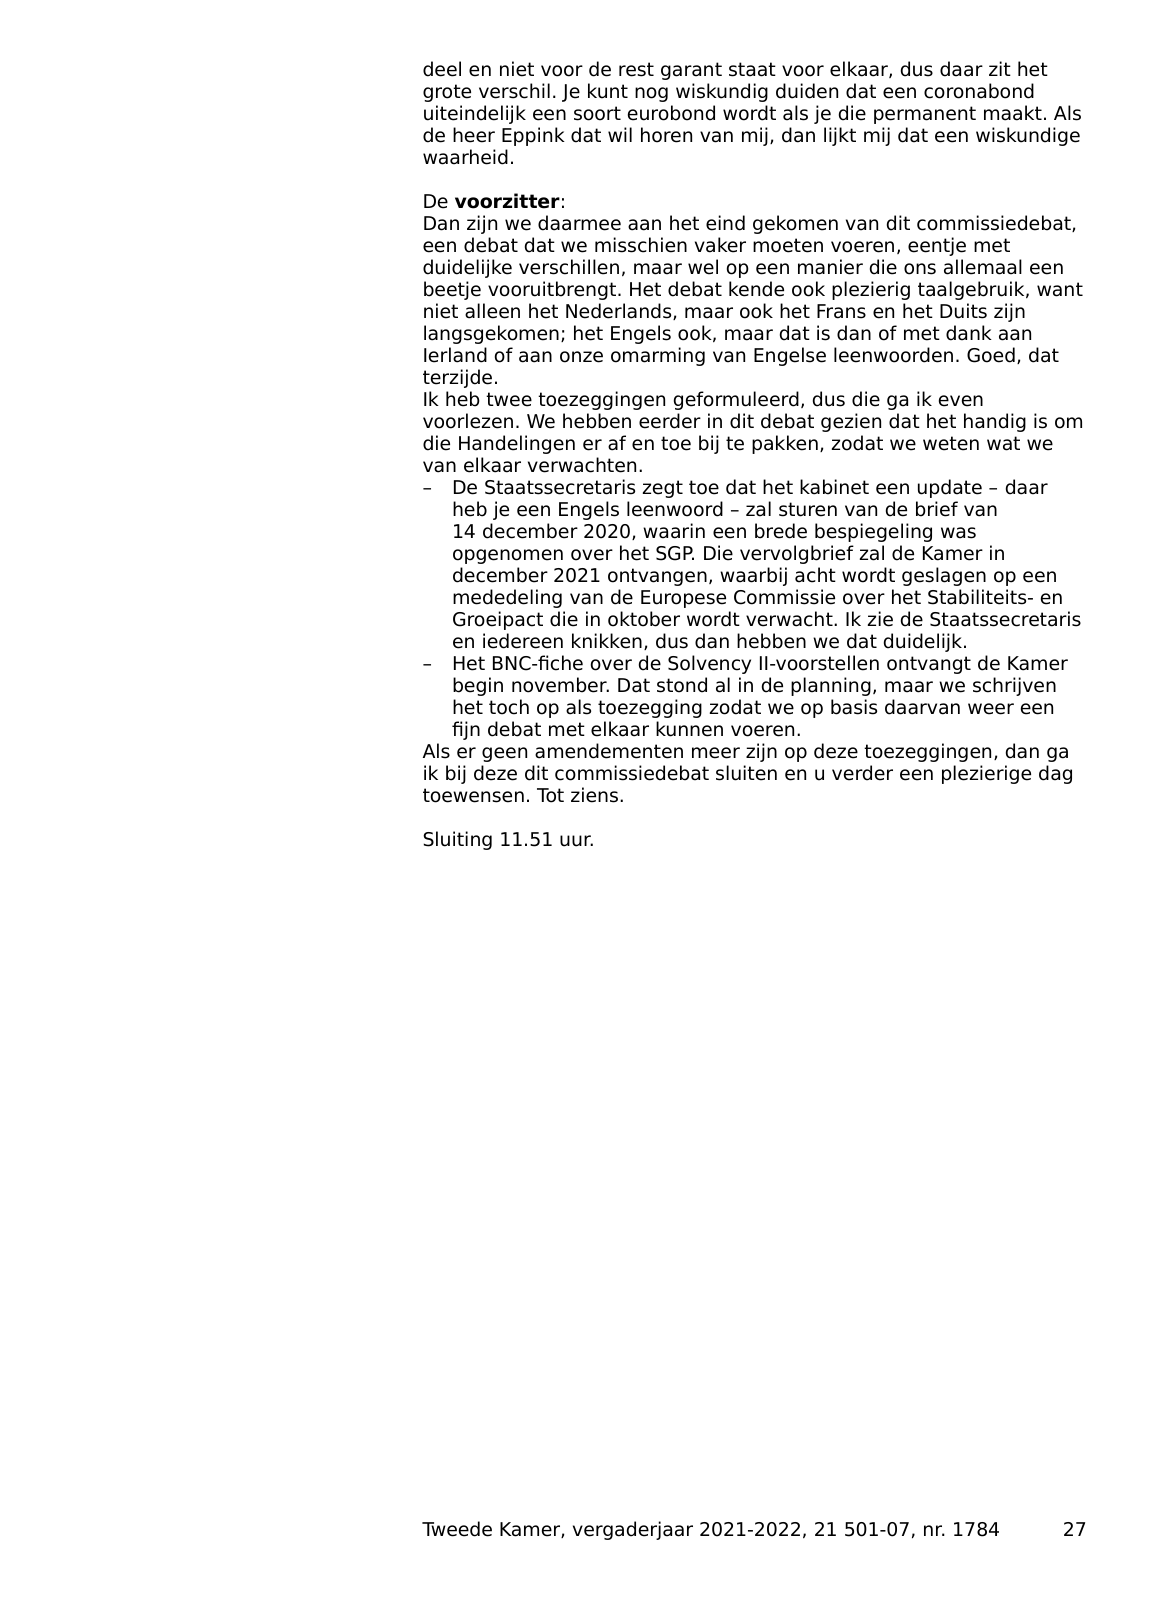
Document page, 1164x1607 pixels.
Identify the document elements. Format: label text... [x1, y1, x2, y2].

text – De Staatssecretaris zegt toe dat het kabinet een update – daar heb je een Engels leenwoord – zal sturen van de brief van 14 december 2020, waarin een brede bespiegeling was opgenomen over het SGP. Die vervolgbrief zal de Kamer in december 2021 ontvangen, waarbij acht wordt geslagen op een mededeling van de Europese Commissie over het Stabiliteits- en Groeipact die in oktober wordt verwacht. Ik zie de Staatssecretaris en iedereen knikken, dus dan hebben we dat duidelijk. [422, 477, 1087, 653]
text – Het BNC-fiche over de Solvency II-voorstellen ontvangt de Kamer begin november. Dat stond al in de planning, maar we schrijven het toch op als toezegging zodat we op basis daarvan weer een fijn debat met elkaar kunnen voeren. [422, 653, 1087, 741]
text Als er geen amendementen meer zijn op deze toezeggingen, dan ga ik bij deze dit commissiedebat sluiten en u verder een plezierige dag toewensen. Tot ziens. [422, 741, 1087, 807]
text Sluiting 11.51 uur. [422, 829, 1087, 851]
text Dan zijn we daarmee aan het eind gekomen van dit commissiedebat, een debat dat we misschien vaker moeten voeren, eentje met duidelijke verschillen, maar wel op een manier die ons allemaal een beetje vooruitbrengt. Het debat kende ook plezierig taalgebruik, want niet alleen het Nederlands, maar ook het Frans en het Duits zijn langsgekomen; het Engels ook, maar dat is dan of met dank aan Ierland of aan onze omarming van Engelse leenwoorden. Goed, dat terzijde. [422, 213, 1087, 389]
text deel en niet voor de rest garant staat voor elkaar, dus daar zit het grote verschil. Je kunt nog wiskundig duiden dat een coronabond uiteindelijk een soort eurobond wordt als je die permanent maakt. Als de heer Eppink dat wil horen van mij, dan lijkt mij dat een wiskundige waarheid. [422, 59, 1087, 169]
text De voorzitter: [422, 191, 1087, 213]
text Ik heb twee toezeggingen geformuleerd, dus die ga ik even voorlezen. We hebben eerder in dit debat gezien dat het handig is om die Handelingen er af en toe bij te pakken, zodat we weten wat we van elkaar verwachten. [422, 389, 1087, 477]
